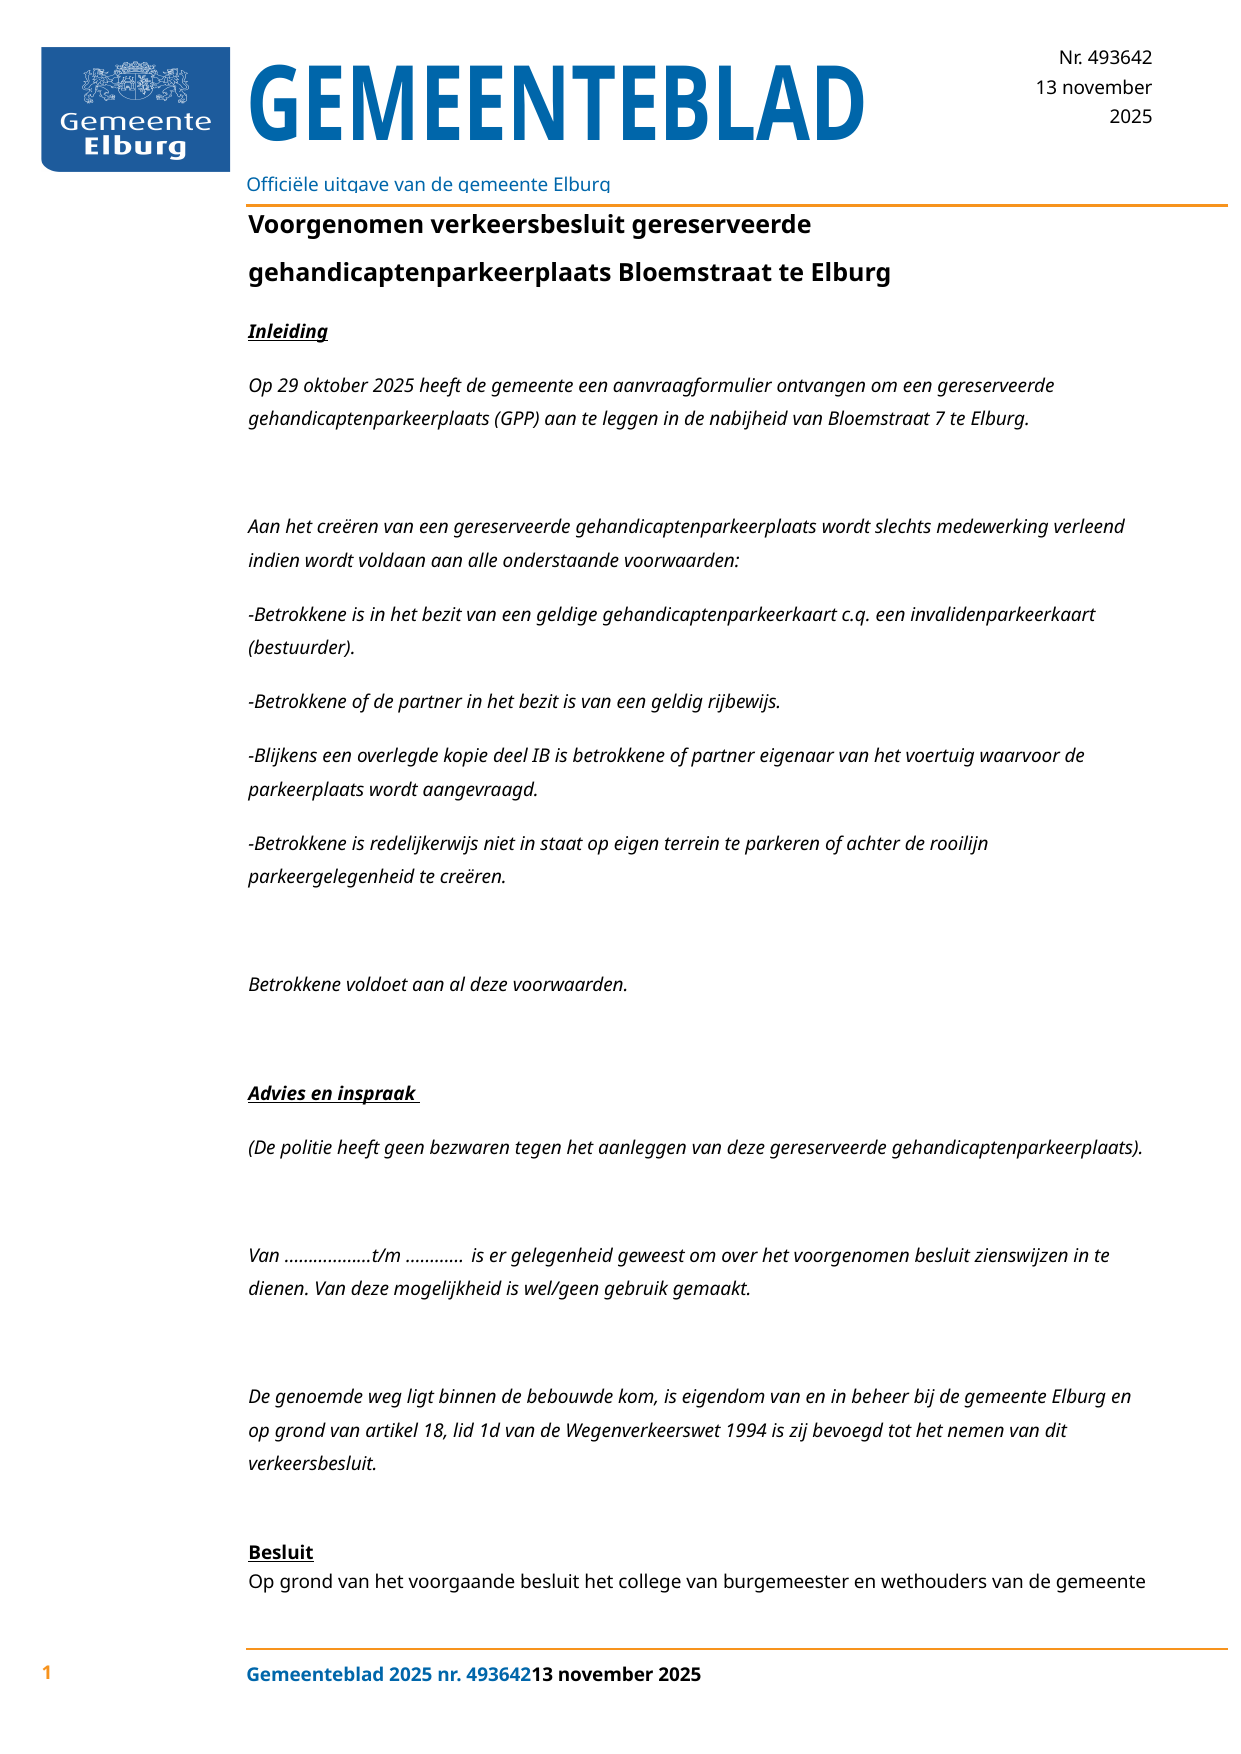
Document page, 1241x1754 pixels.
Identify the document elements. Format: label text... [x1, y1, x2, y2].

text Van ………………t/m ………… is er gelegenheid geweest om over het voorgenomen besluit zienswijzen in te dienen. Van deze mogelijkheid is wel/geen gebruik gemaakt. [248, 1242, 1152, 1301]
text Betrokkene voldoet aan al deze voorwaarden. [248, 972, 1152, 997]
text (De politie heeft geen bezwaren tegen het aanleggen van deze gereserveerde gehandicaptenparkeerplaats). [248, 1134, 1152, 1159]
text -Betrokkene is in het bezit van een geldige gehandicaptenparkeerkaart c.q. een invalidenparkeerkaart (bestuurder). [248, 601, 1152, 660]
text Besluit [248, 1539, 1152, 1564]
text -Blijkens een overlegde kopie deel IB is betrokkene of partner eigenaar van het voertuig waarvoor de parkeerplaats wordt aangevraagd. [248, 743, 1152, 802]
text Inleiding [248, 318, 1152, 344]
text Aan het creëren van een gereserveerde gehandicaptenparkeerplaats wordt slechts medewerking verleend indien wordt voldaan aan alle onderstaande voorwaarden: [248, 513, 1152, 573]
text -Betrokkene of de partner in het bezit is van een geldig rijbewijs. [248, 688, 1152, 714]
text De genoemde weg ligt binnen de bebouwde kom, is eigendom van en in beheer bij de gemeente Elburg en op grond van artikel 18, lid 1d van de Wegenverkeerswet 1994 is zij bevoegd tot het nemen van dit verkeersbesluit. [248, 1383, 1152, 1476]
text -Betrokkene is redelijkerwijs niet in staat op eigen terrein te parkeren of achter de rooilijn parkeergelegenheid te creëren. [248, 830, 1152, 889]
text Op grond van het voorgaande besluit het college van burgemeester en wethouders van de gemeente [248, 1568, 1152, 1594]
text Op 29 oktober 2025 heeft de gemeente een aanvraagformulier ontvangen om een gereserveerde gehandicaptenparkeerplaats (GPP) aan te leggen in de nabijheid van Bloemstraat 7 te Elburg. [248, 372, 1152, 431]
text Advies en inspraak [248, 1080, 1152, 1106]
picture [41, 47, 231, 172]
text Voorgenomen verkeersbesluit gereserveerde gehandicaptenparkeerplaats Bloemstraat te Elburg [248, 207, 1152, 288]
